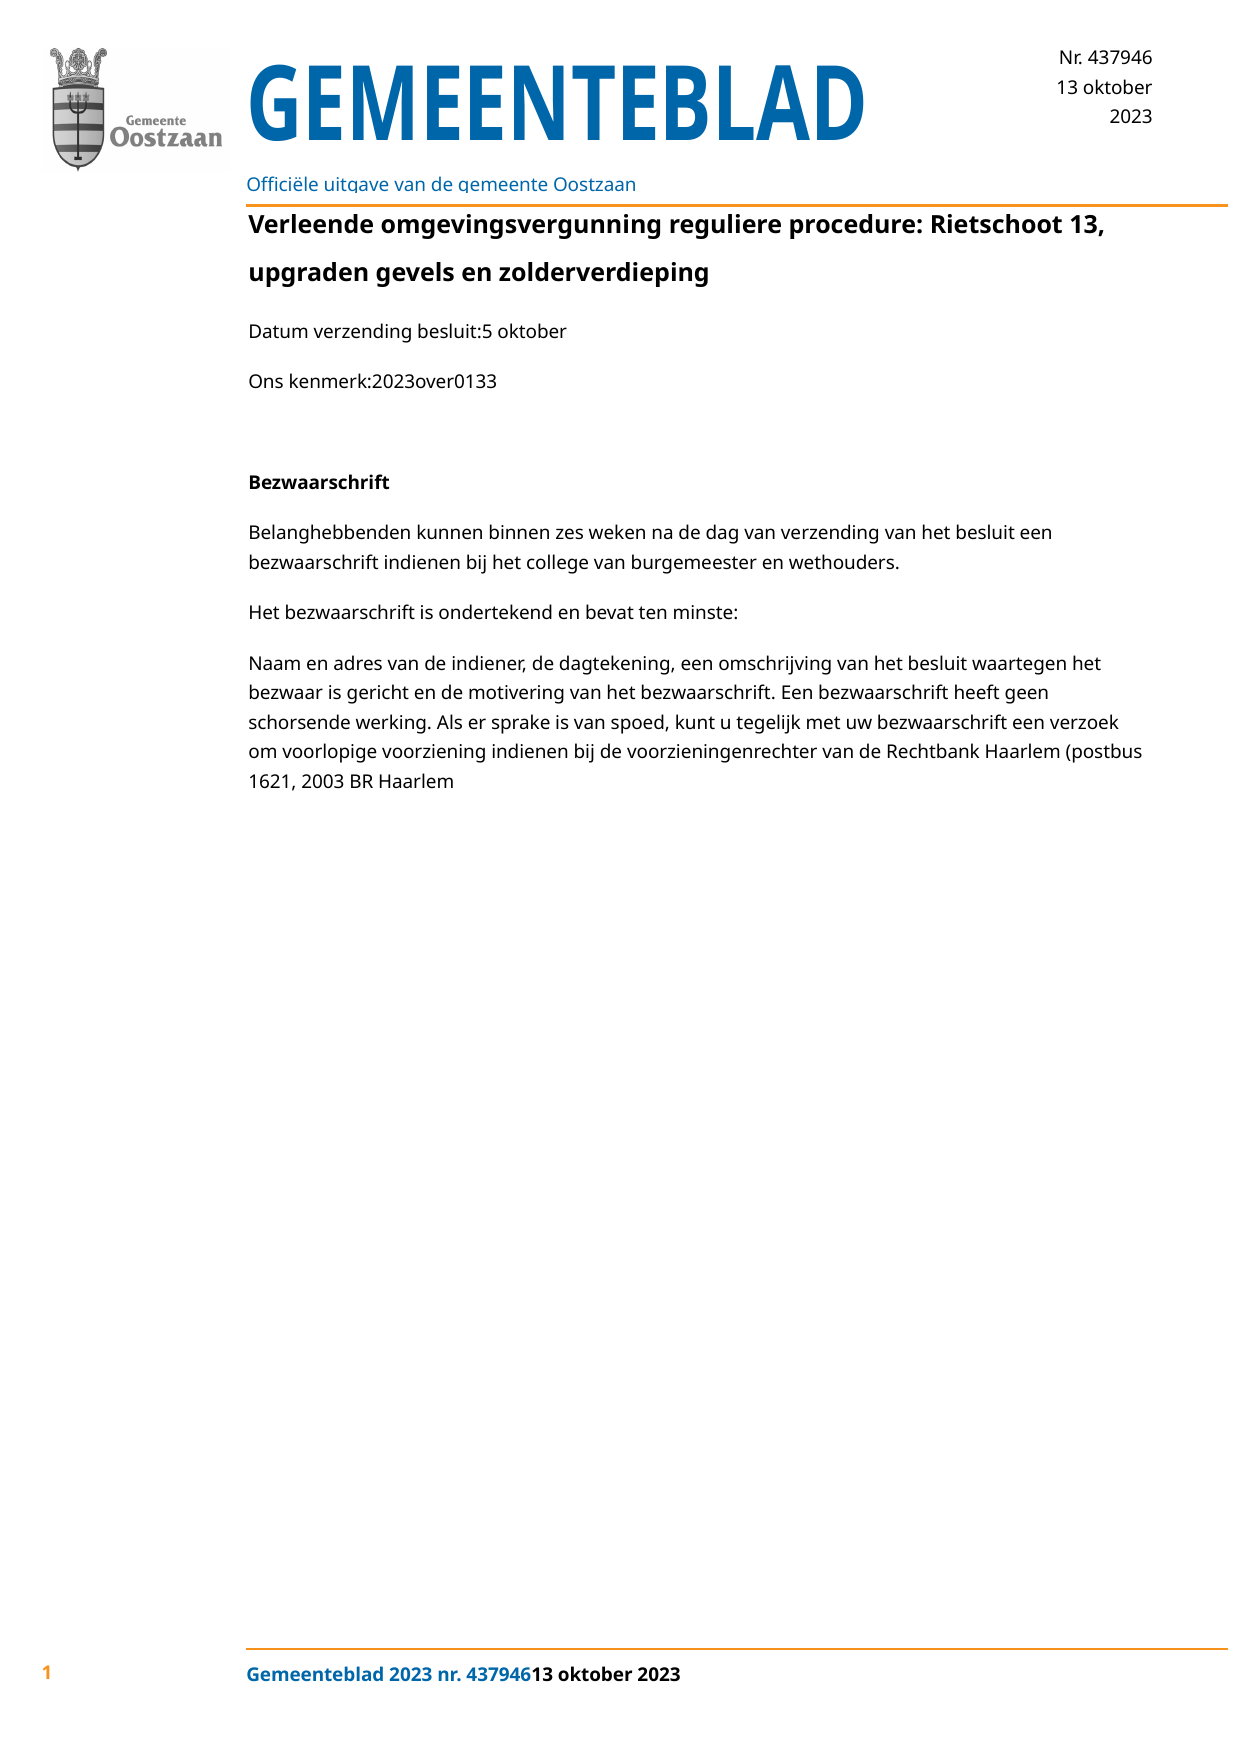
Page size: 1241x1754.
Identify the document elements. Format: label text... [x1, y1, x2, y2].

text Ons kenmerk:2023over0133 [248, 368, 1152, 394]
text Bezwaarschrift [248, 469, 1152, 495]
text Datum verzending besluit:5 oktober [248, 318, 1152, 344]
text Belanghebbenden kunnen binnen zes weken na de dag van verzending van het besluit een bezwaarschrift indienen bij het college van burgemeester en wethouders. [248, 519, 1152, 575]
text Het bezwaarschrift is ondertekend en bevat ten minste: [248, 599, 1152, 625]
text Naam en adres van de indiener, de dagtekening, een omschrijving van het besluit waartegen het bezwaar is gericht en de motivering van het bezwaarschrift. Een bezwaarschrift heeft geen schorsende werking. Als er sprake is van spoed, kunt u tegelijk met uw bezwaarschrift een verzoek om voorlopige voorziening indienen bij de voorzieningenrechter van de Rechtbank Haarlem (postbus 1621, 2003 BR Haarlem [248, 650, 1152, 794]
text Verleende omgevingsvergunning reguliere procedure: Rietschoot 13, upgraden gevels en zolderverdieping [248, 207, 1152, 288]
picture [41, 47, 231, 172]
